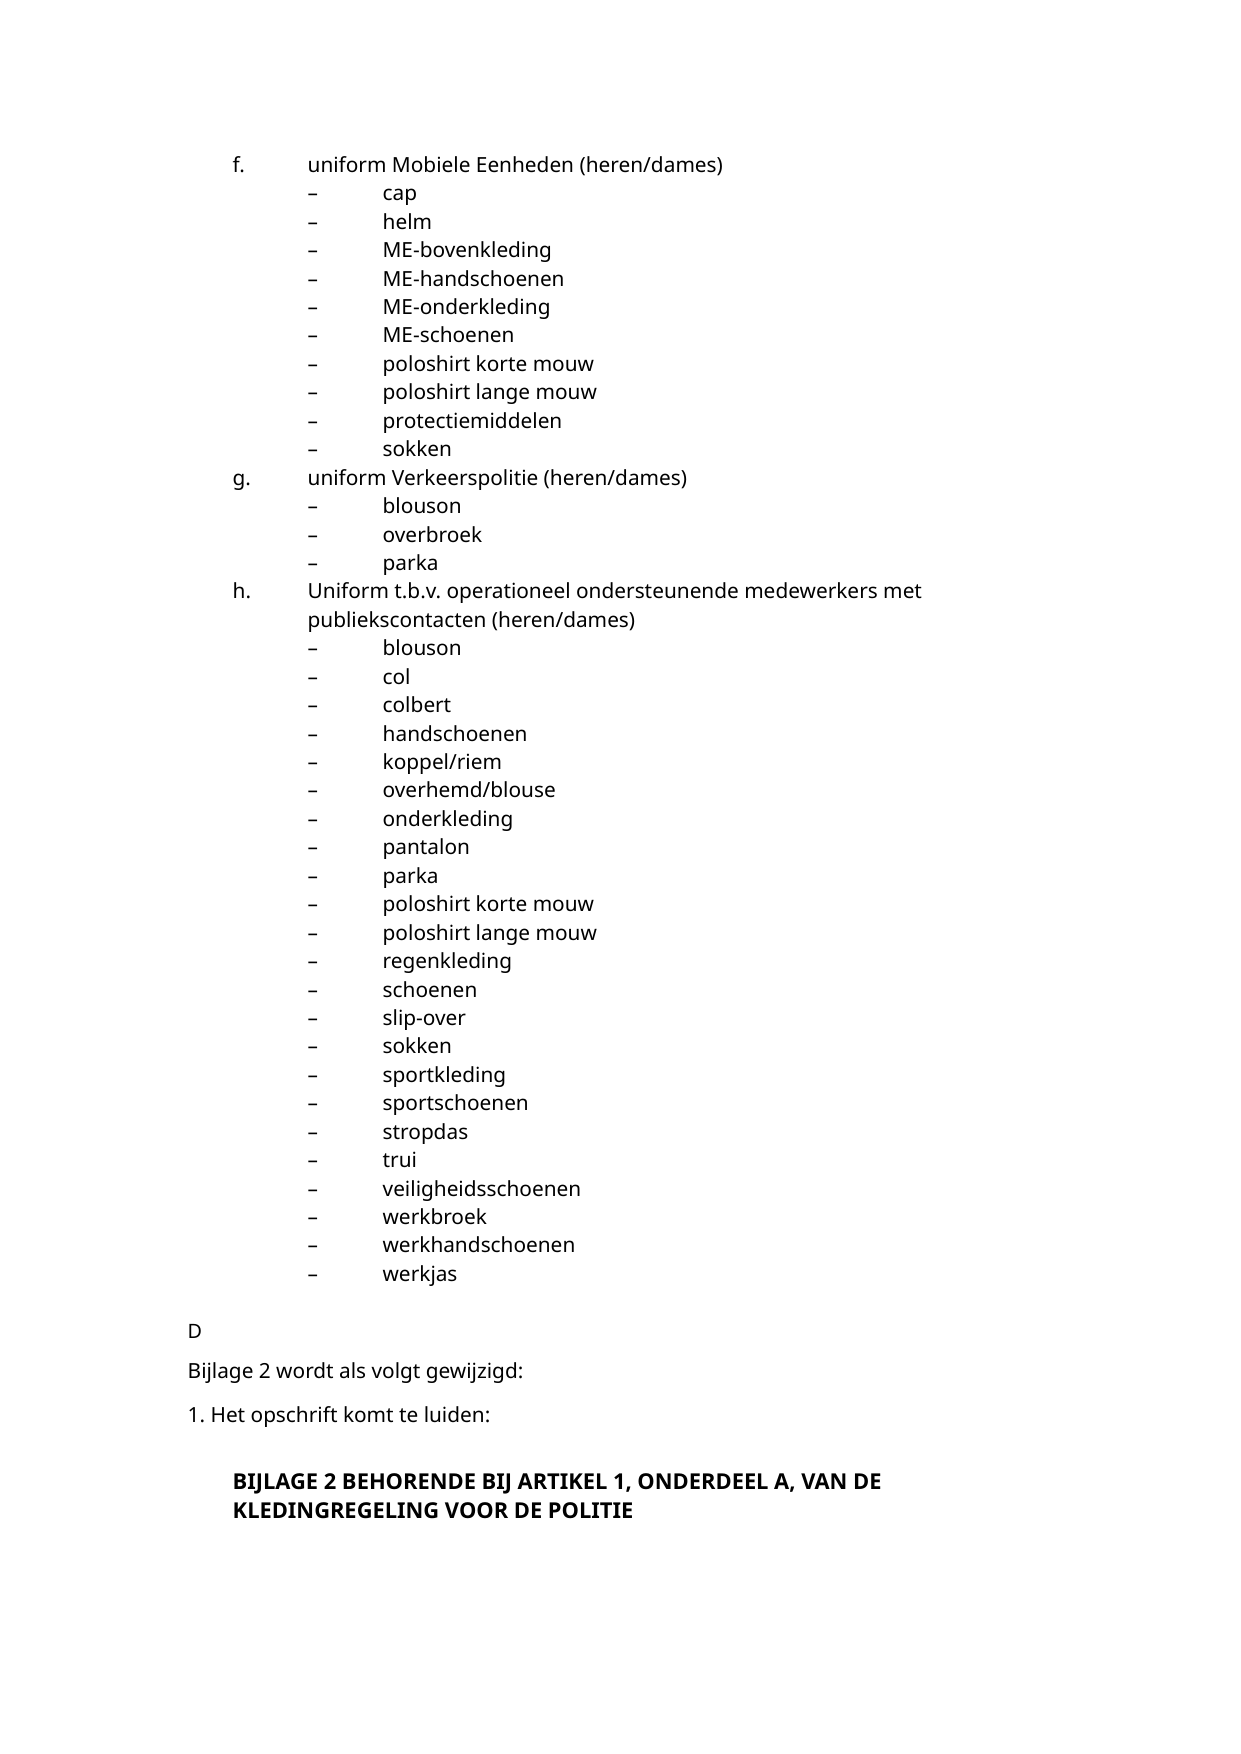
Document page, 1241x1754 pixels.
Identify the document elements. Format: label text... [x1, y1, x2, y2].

subtitle BIJLAGE 2 BEHORENDE BIJ ARTIKEL 1, ONDERDEEL A, VAN DE KLEDINGREGELING VOOR DE POLITIE [232, 1466, 1053, 1525]
text D [187, 1317, 1053, 1344]
list overhemd/blouse [307, 776, 1053, 804]
list overbroek [307, 520, 1053, 548]
list poloshirt korte mouw [307, 349, 1053, 377]
list ME-bovenkleding [307, 235, 1053, 264]
list onderkleding [307, 804, 1053, 832]
list ME-schoenen [307, 321, 1053, 349]
text Bijlage 2 wordt als volgt gewijzigd: [187, 1356, 1053, 1385]
list uniform Mobiele Eenheden (heren/dames) [232, 150, 1053, 178]
list poloshirt lange mouw [307, 918, 1053, 946]
list blouson [307, 633, 1053, 662]
list blouson [307, 491, 1053, 520]
list cap [307, 178, 1053, 207]
list sokken [307, 1032, 1053, 1060]
list poloshirt korte mouw [307, 889, 1053, 918]
list colbert [307, 690, 1053, 719]
list ME-onderkleding [307, 292, 1053, 321]
list werkhandschoenen [307, 1231, 1053, 1259]
list uniform Verkeerspolitie (heren/dames) [232, 463, 1053, 491]
list pantalon [307, 832, 1053, 861]
list sportkleding [307, 1060, 1053, 1088]
list parka [307, 861, 1053, 889]
list col [307, 662, 1053, 690]
list Uniform t.b.v. operationeel ondersteunende medewerkers met publiekscontacten (heren/dames) [232, 577, 1053, 633]
list regenkleding [307, 946, 1053, 975]
list slip-over [307, 1003, 1053, 1032]
list parka [307, 548, 1053, 577]
list poloshirt lange mouw [307, 377, 1053, 406]
list sokken [307, 434, 1053, 463]
list werkjas [307, 1259, 1053, 1287]
text 1. Het opschrift komt te luiden: [187, 1400, 1053, 1428]
list ME-handschoenen [307, 264, 1053, 292]
list helm [307, 207, 1053, 235]
list trui [307, 1145, 1053, 1174]
list stropdas [307, 1117, 1053, 1145]
list schoenen [307, 975, 1053, 1003]
list protectiemiddelen [307, 406, 1053, 434]
list sportschoenen [307, 1088, 1053, 1117]
list koppel/riem [307, 747, 1053, 776]
list handschoenen [307, 719, 1053, 747]
list veiligheidsschoenen [307, 1174, 1053, 1202]
list werkbroek [307, 1202, 1053, 1231]
